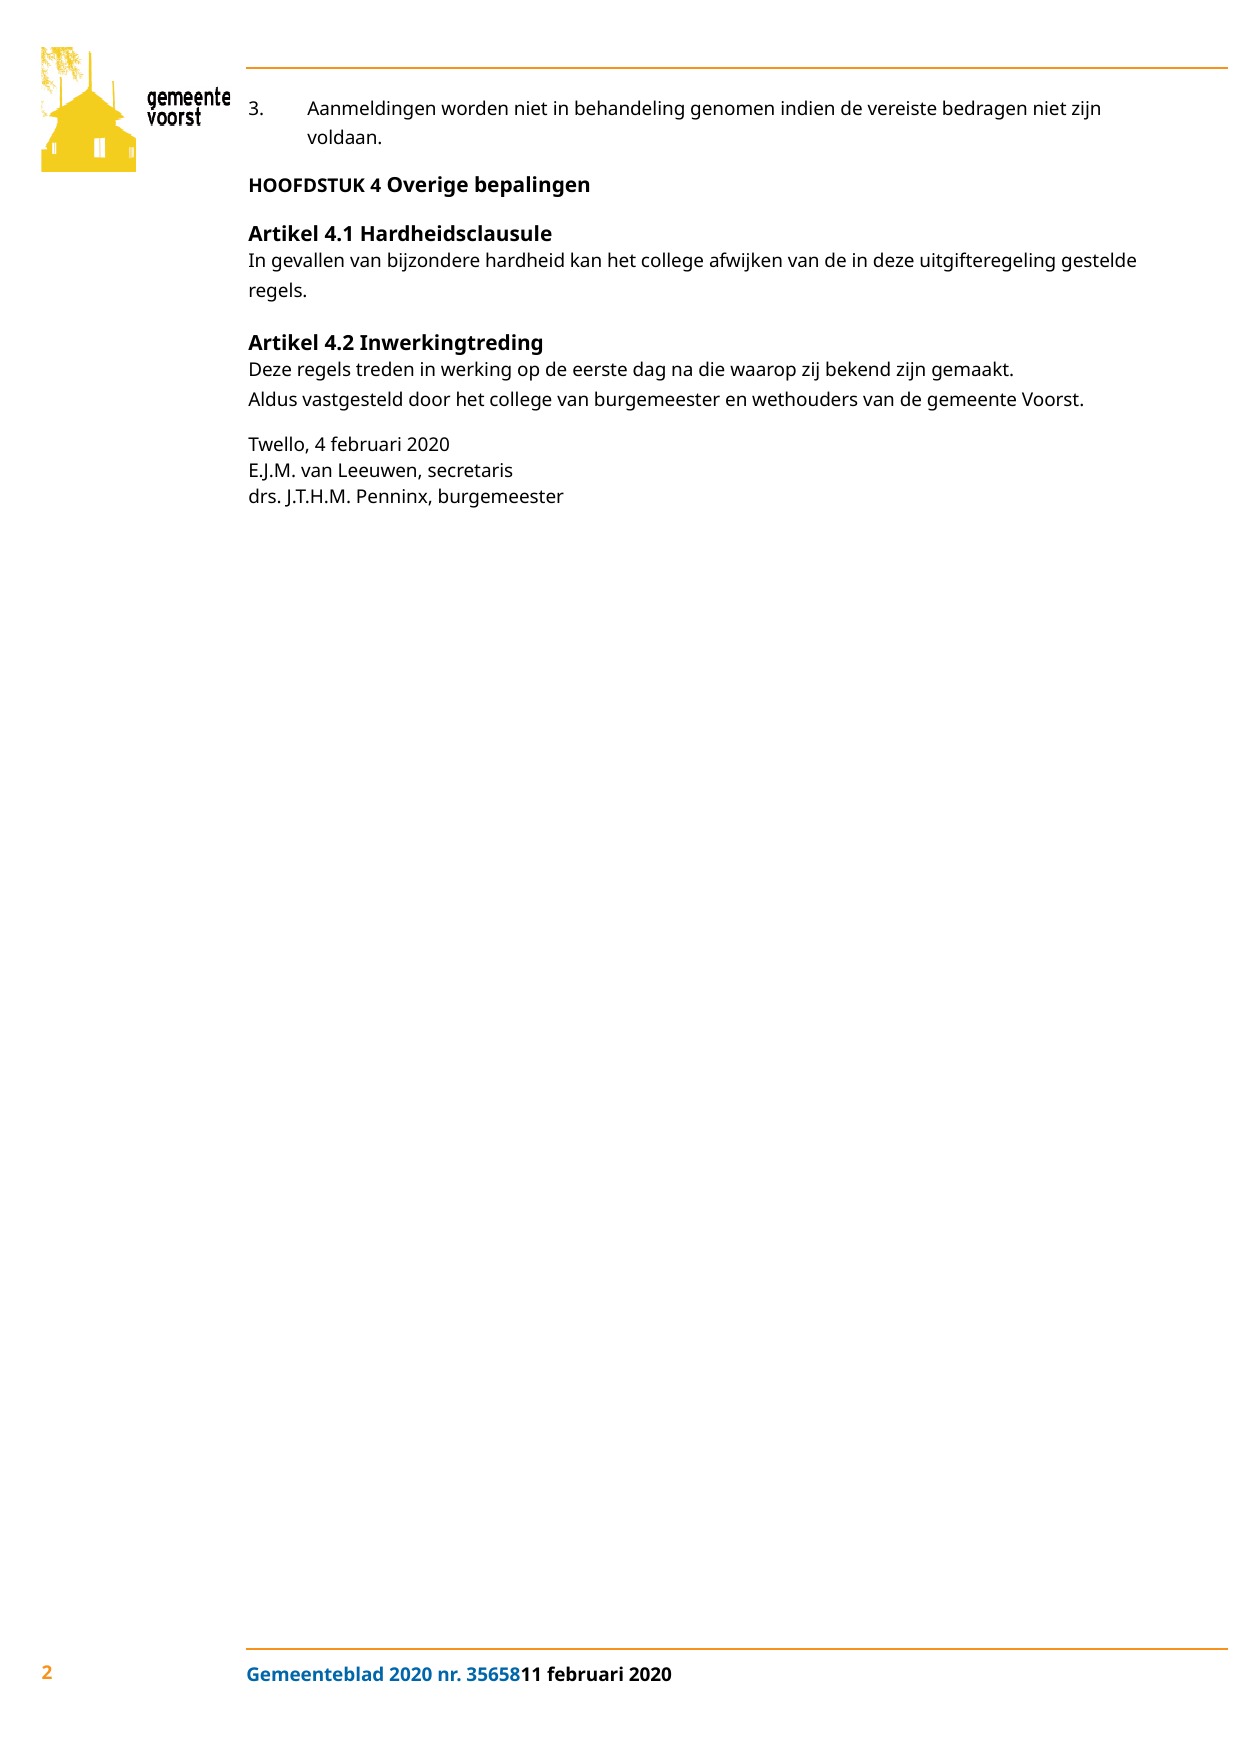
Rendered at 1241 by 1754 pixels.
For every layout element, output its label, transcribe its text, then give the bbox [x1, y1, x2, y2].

text In gevallen van bijzondere hardheid kan het college afwijken van de in deze uitgifteregeling gestelde regels. [248, 248, 1152, 303]
text E.J.M. van Leeuwen, secretaris [248, 457, 1152, 483]
text Artikel 4.2 Inwerkingtreding [248, 328, 1152, 356]
text drs. J.T.H.M. Penninx, burgemeester [248, 483, 1152, 508]
picture [41, 47, 231, 172]
text Artikel 4.1 Hardheidsclausule [248, 219, 1152, 248]
text Aldus vastgesteld door het college van burgemeester en wethouders van de gemeente Voorst. [248, 386, 1152, 411]
text HOOFDSTUK 4 Overige bepalingen [248, 170, 1152, 198]
text Deze regels treden in werking op de eerste dag na die waarop zij bekend zijn gemaakt. [248, 356, 1152, 382]
list Aanmeldingen worden niet in behandeling genomen indien de vereiste bedragen niet zijn voldaan. [248, 95, 1152, 150]
text Twello, 4 februari 2020 [248, 431, 1152, 457]
